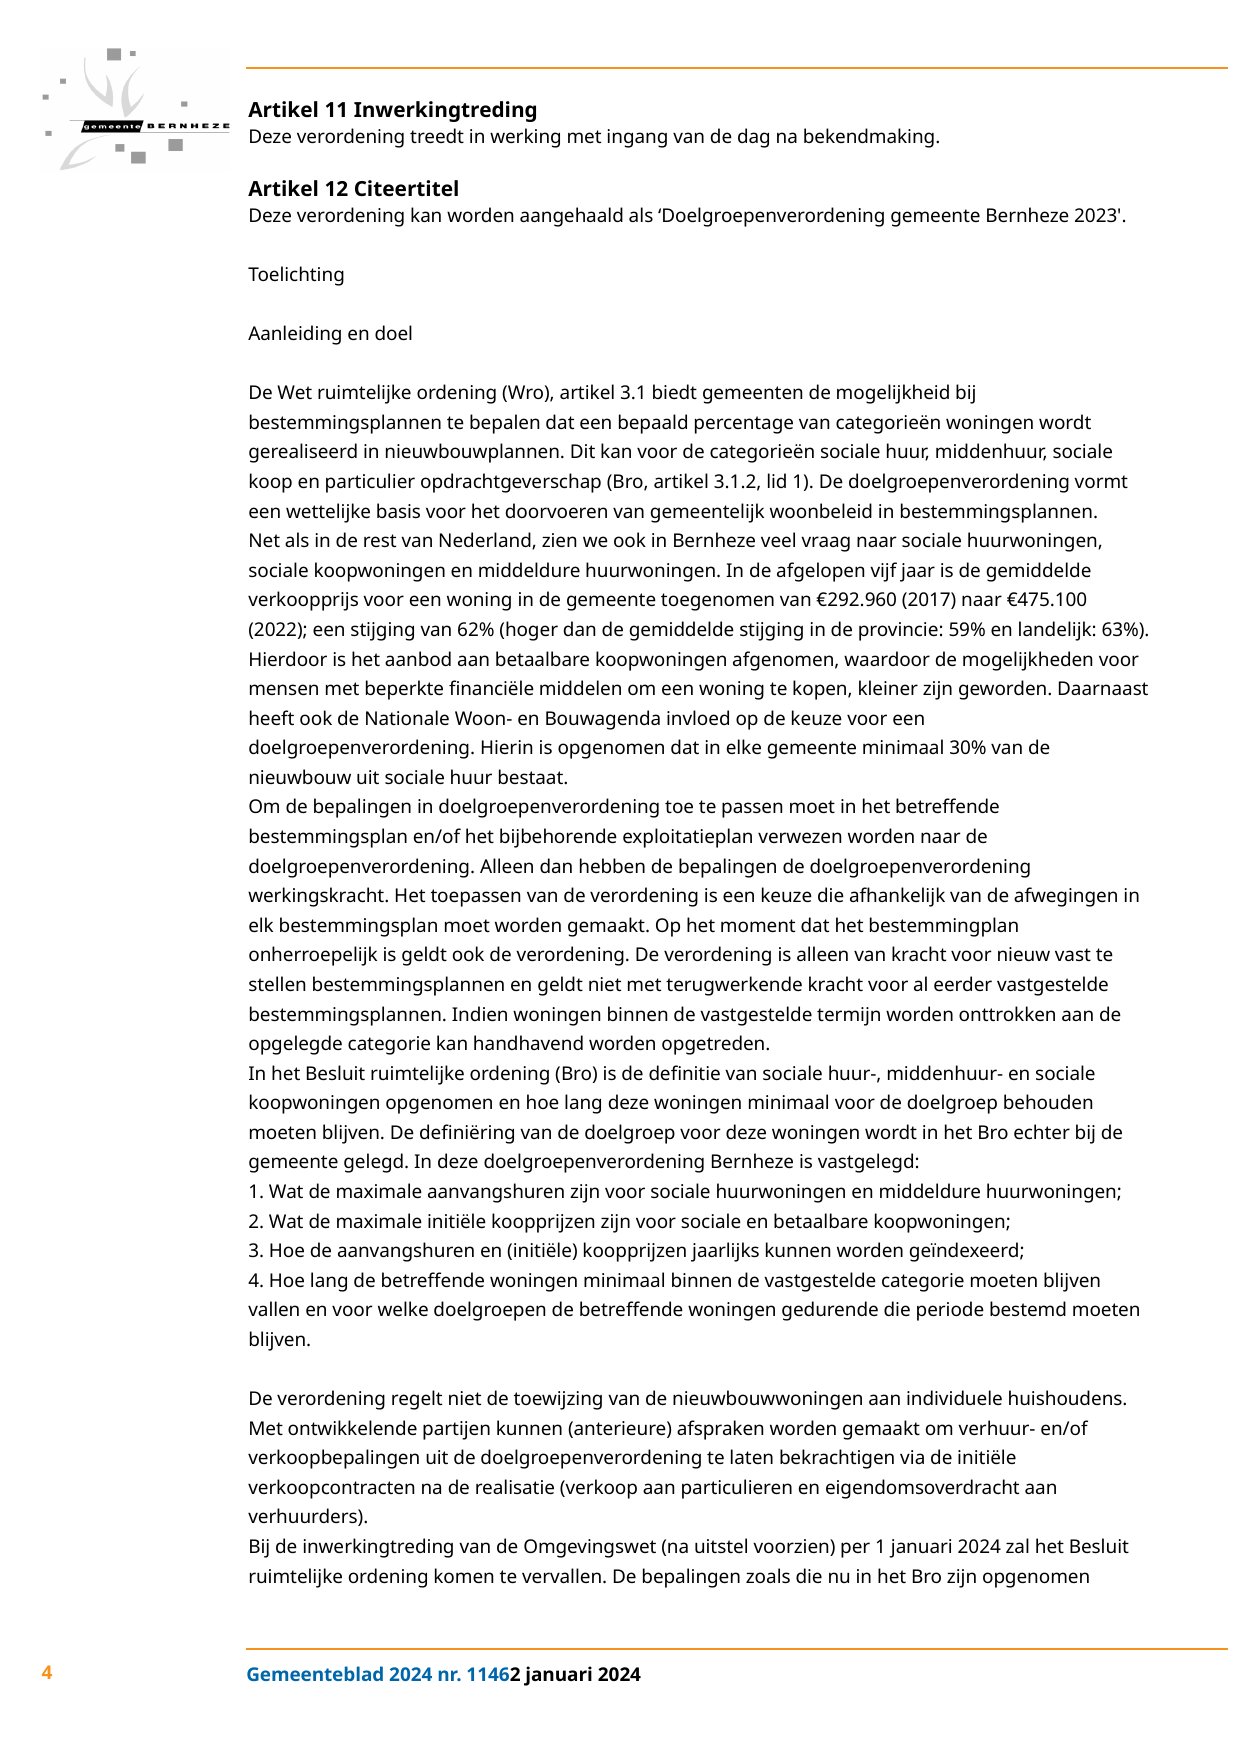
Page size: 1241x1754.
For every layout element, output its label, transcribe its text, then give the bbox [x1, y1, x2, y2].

text Om de bepalingen in doelgroepenverordening toe te passen moet in het betreffende bestemmingsplan en/of het bijbehorende exploitatieplan verwezen worden naar de doelgroepenverordening. Alleen dan hebben de bepalingen de doelgroepenverordening werkingskracht. Het toepassen van de verordening is een keuze die afhankelijk van de afwegingen in elk bestemmingsplan moet worden gemaakt. Op het moment dat het bestemmingplan onherroepelijk is geldt ook de verordening. De verordening is alleen van kracht voor nieuw vast te stellen bestemmingsplannen en geldt niet met terugwerkende kracht voor al eerder vastgestelde bestemmingsplannen. Indien woningen binnen de vastgestelde termijn worden onttrokken aan de opgelegde categorie kan handhavend worden opgetreden. [248, 794, 1152, 1056]
text De Wet ruimtelijke ordening (Wro), artikel 3.1 biedt gemeenten de mogelijkheid bij bestemmingsplannen te bepalen dat een bepaald percentage van categorieën woningen wordt gerealiseerd in nieuwbouwplannen. Dit kan voor de categorieën sociale huur, middenhuur, sociale koop en particulier opdrachtgeverschap (Bro, artikel 3.1.2, lid 1). De doelgroepenverordening vormt een wettelijke basis voor het doorvoeren van gemeentelijk woonbeleid in bestemmingsplannen. [248, 379, 1152, 524]
text 3. Hoe de aanvangshuren en (initiële) koopprijzen jaarlijks kunnen worden geïndexeerd; [248, 1237, 1152, 1263]
text Deze verordening treedt in werking met ingang van de dag na bekendmaking. [248, 123, 1152, 149]
text Bij de inwerkingtreding van de Omgevingswet (na uitstel voorzien) per 1 januari 2024 zal het Besluit ruimtelijke ordening komen te vervallen. De bepalingen zoals die nu in het Bro zijn opgenomen [248, 1533, 1152, 1589]
text Aanleiding en doel [248, 320, 1152, 346]
picture [41, 47, 231, 172]
text De verordening regelt niet de toewijzing van de nieuwbouwwoningen aan individuele huishoudens. Met ontwikkelende partijen kunnen (anterieure) afspraken worden gemaakt om verhuur- en/of verkoopbepalingen uit de doelgroepenverordening te laten bekrachtigen via de initiële verkoopcontracten na de realisatie (verkoop aan particulieren en eigendomsoverdracht aan verhuurders). [248, 1385, 1152, 1529]
text In het Besluit ruimtelijke ordening (Bro) is de definitie van sociale huur-, middenhuur- en sociale koopwoningen opgenomen en hoe lang deze woningen minimaal voor de doelgroep behouden moeten blijven. De definiëring van de doelgroep voor deze woningen wordt in het Bro echter bij de gemeente gelegd. In deze doelgroepenverordening Bernheze is vastgelegd: [248, 1060, 1152, 1174]
text 2. Wat de maximale initiële koopprijzen zijn voor sociale en betaalbare koopwoningen; [248, 1208, 1152, 1234]
text Deze verordening kan worden aangehaald als ‘Doelgroepenverordening gemeente Bernheze 2023'. [248, 202, 1152, 228]
text Artikel 11 Inwerkingtreding [248, 95, 1152, 123]
text Net als in de rest van Nederland, zien we ook in Bernheze veel vraag naar sociale huurwoningen, sociale koopwoningen en middeldure huurwoningen. In de afgelopen vijf jaar is de gemiddelde verkoopprijs voor een woning in de gemeente toegenomen van €292.960 (2017) naar €475.100 (2022); een stijging van 62% (hoger dan de gemiddelde stijging in de provincie: 59% en landelijk: 63%). Hierdoor is het aanbod aan betaalbare koopwoningen afgenomen, waardoor de mogelijkheden voor mensen met beperkte financiële middelen om een woning te kopen, kleiner zijn geworden. Daarnaast heeft ook de Nationale Woon- en Bouwagenda invloed op de keuze voor een doelgroepenverordening. Hierin is opgenomen dat in elke gemeente minimaal 30% van de nieuwbouw uit sociale huur bestaat. [248, 527, 1152, 790]
text 4. Hoe lang de betreffende woningen minimaal binnen de vastgestelde categorie moeten blijven vallen en voor welke doelgroepen de betreffende woningen gedurende die periode bestemd moeten blijven. [248, 1267, 1152, 1352]
text Toelichting [248, 261, 1152, 287]
text 1. Wat de maximale aanvangshuren zijn voor sociale huurwoningen en middeldure huurwoningen; [248, 1178, 1152, 1204]
text Artikel 12 Citeertitel [248, 174, 1152, 202]
